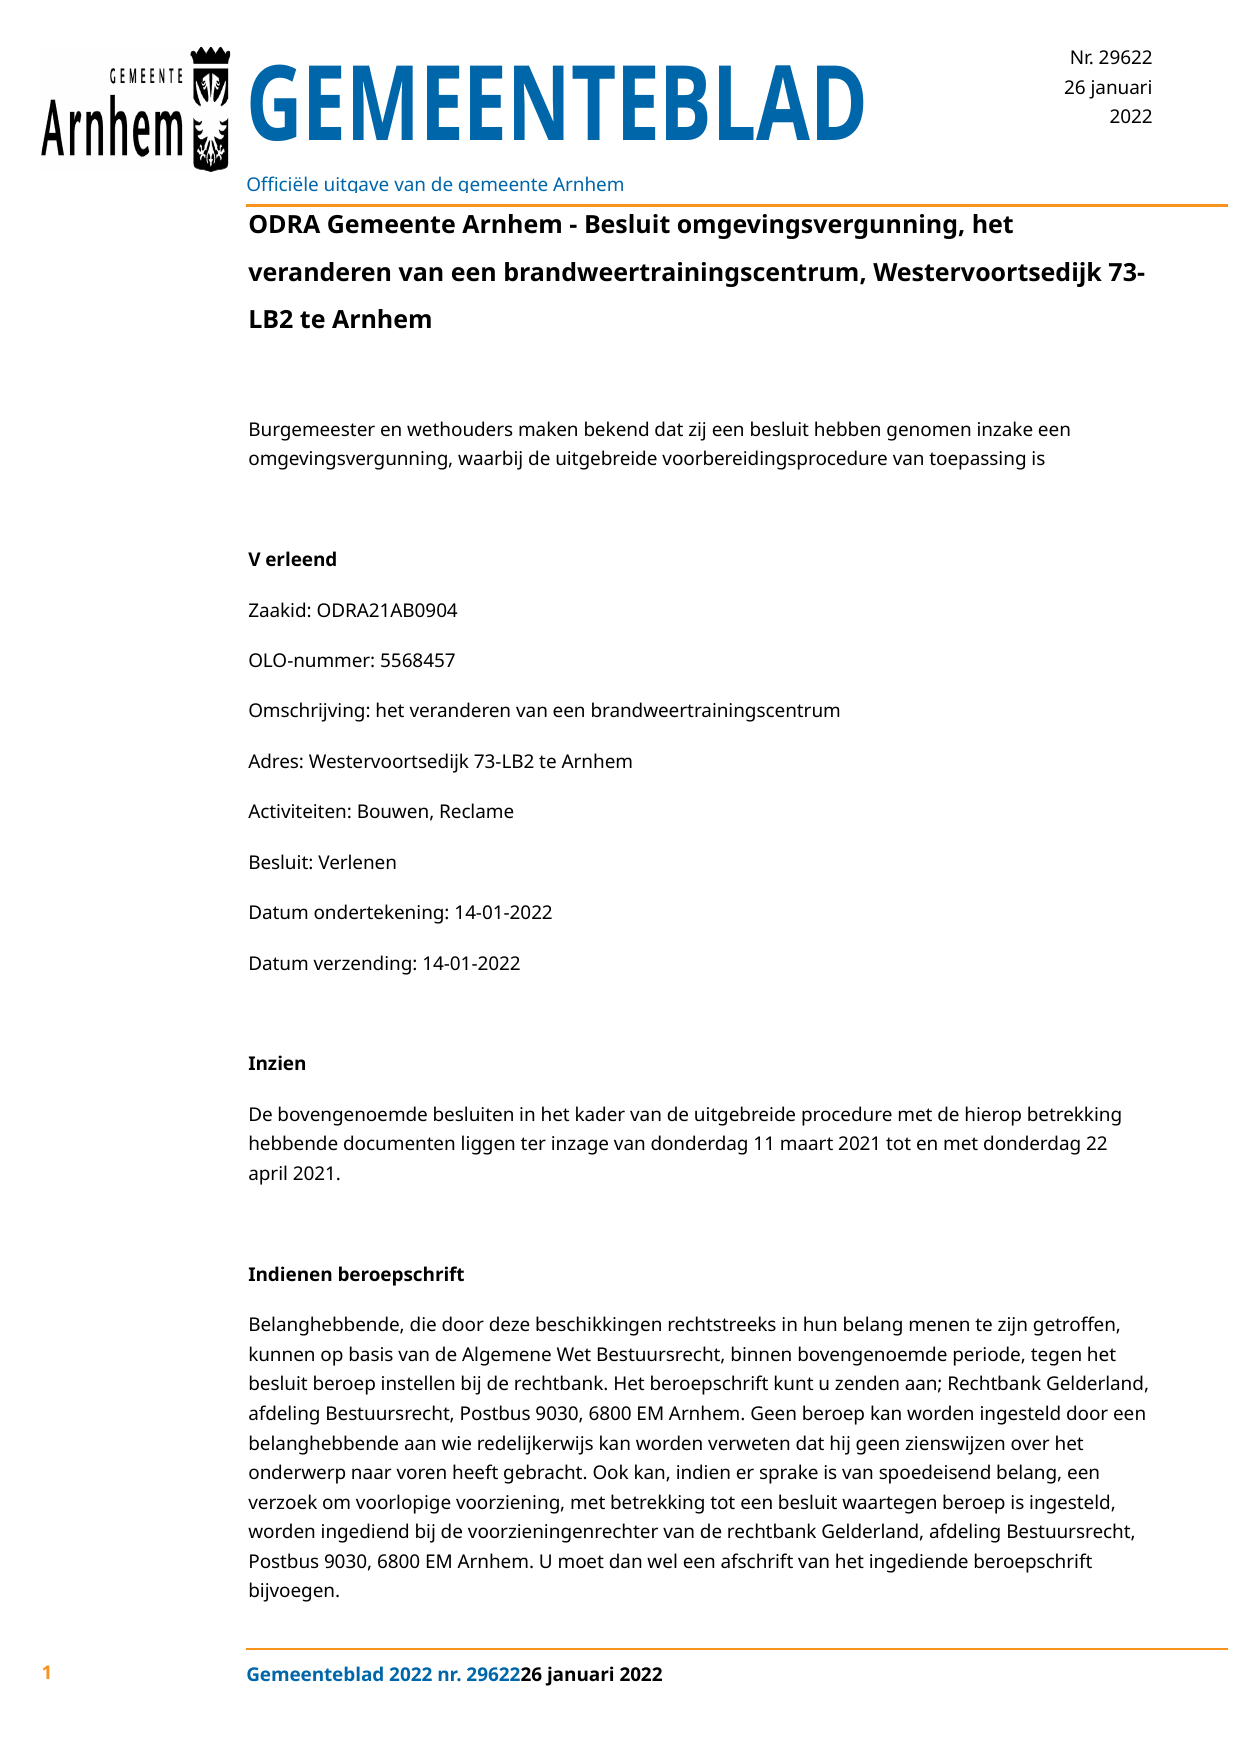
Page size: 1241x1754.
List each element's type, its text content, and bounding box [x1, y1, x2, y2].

text Adres: Westervoortsedijk 73-LB2 te Arnhem [248, 748, 1152, 774]
text V erleend [248, 546, 1152, 572]
text Zaakid: ODRA21AB0904 [248, 597, 1152, 622]
text Besluit: Verlenen [248, 849, 1152, 874]
text OLO-nummer: 5568457 [248, 647, 1152, 673]
text Omschrijving: het veranderen van een brandweertrainingscentrum [248, 698, 1152, 723]
text Indienen beroepschrift [248, 1261, 1152, 1287]
text Datum ondertekening: 14-01-2022 [248, 899, 1152, 925]
text Inzien [248, 1051, 1152, 1076]
text Datum verzending: 14-01-2022 [248, 950, 1152, 975]
text De bovengenoemde besluiten in het kader van de uitgebreide procedure met de hierop betrekking hebbende documenten liggen ter inzage van donderdag 11 maart 2021 tot en met donderdag 22 april 2021. [248, 1101, 1152, 1186]
text Belanghebbende, die door deze beschikkingen rechtstreeks in hun belang menen te zijn getroffen, kunnen op basis van de Algemene Wet Bestuursrecht, binnen bovengenoemde periode, tegen het besluit beroep instellen bij de rechtbank. Het beroepschrift kunt u zenden aan; Rechtbank Gelderland, afdeling Bestuursrecht, Postbus 9030, 6800 EM Arnhem. Geen beroep kan worden ingesteld door een belanghebbende aan wie redelijkerwijs kan worden verweten dat hij geen zienswijzen over het onderwerp naar voren heeft gebracht. Ook kan, indien er sprake is van spoedeisend belang, een verzoek om voorlopige voorziening, met betrekking tot een besluit waartegen beroep is ingesteld, worden ingediend bij de voorzieningenrechter van de rechtbank Gelderland, afdeling Bestuursrecht, Postbus 9030, 6800 EM Arnhem. U moet dan wel een afschrift van het ingediende beroepschrift bijvoegen. [248, 1311, 1152, 1603]
text Burgemeester en wethouders maken bekend dat zij een besluit hebben genomen inzake een omgevingsvergunning, waarbij de uitgebreide voorbereidingsprocedure van toepassing is [248, 416, 1152, 471]
text ODRA Gemeente Arnhem - Besluit omgevingsvergunning, het veranderen van een brandweertrainingscentrum, Westervoortsedijk 73-LB2 te Arnhem [248, 207, 1152, 336]
text Activiteiten: Bouwen, Reclame [248, 798, 1152, 824]
picture [41, 47, 231, 172]
